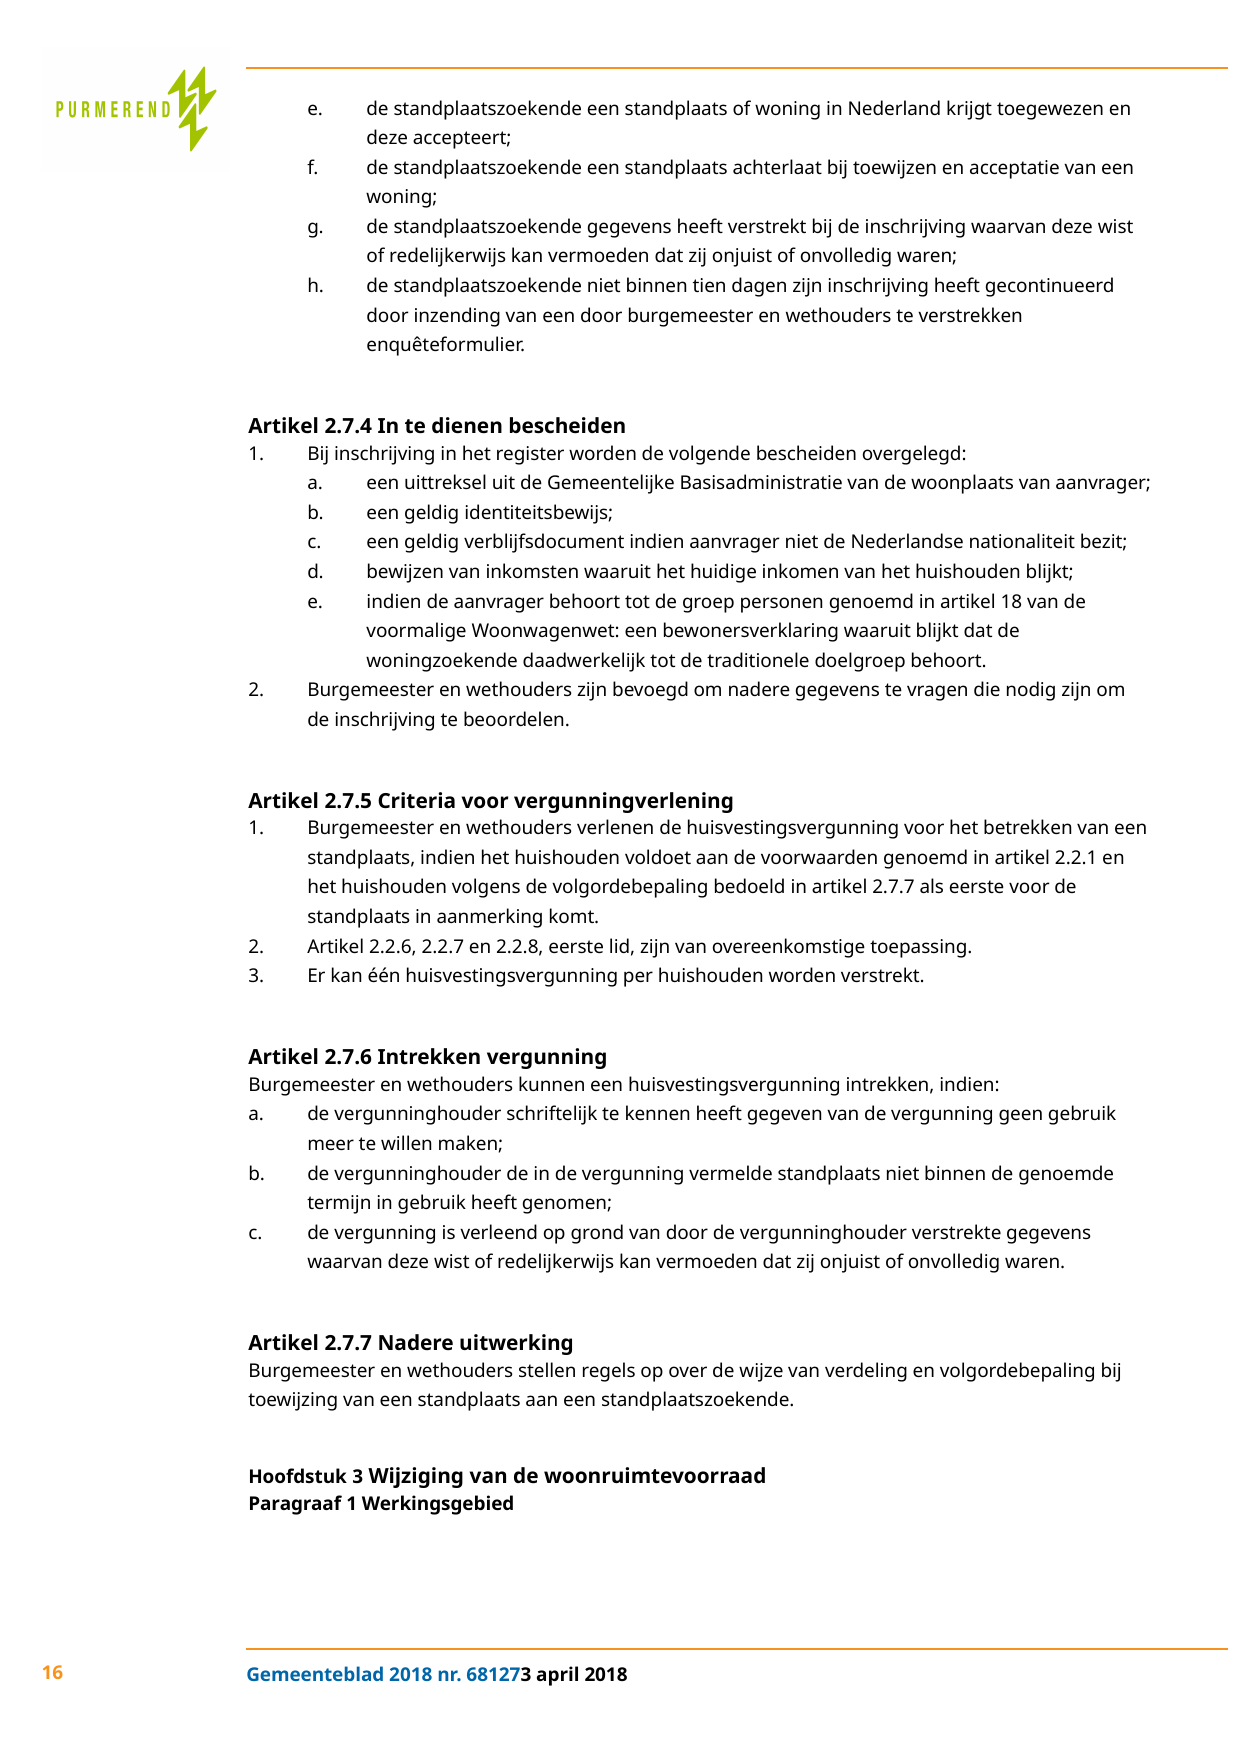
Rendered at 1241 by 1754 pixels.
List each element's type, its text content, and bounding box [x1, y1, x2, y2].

text Paragraaf 1 Werkingsgebied [248, 1490, 1152, 1516]
list de standplaatszoekende niet binnen tien dagen zijn inschrijving heeft gecontinueerd door inzending van een door burgemeester en wethouders te verstrekken enquêteformulier. [307, 272, 1152, 357]
list Artikel 2.2.6, 2.2.7 en 2.2.8, eerste lid, zijn van overeenkomstige toepassing. [248, 933, 1152, 959]
list de vergunninghouder de in de vergunning vermelde standplaats niet binnen de genoemde termijn in gebruik heeft genomen; [248, 1160, 1152, 1215]
text Artikel 2.7.7 Nadere uitwerking [248, 1328, 1152, 1357]
list Burgemeester en wethouders verlenen de huisvestingsvergunning voor het betrekken van een standplaats, indien het huishouden voldoet aan de voorwaarden genoemd in artikel 2.2.1 en het huishouden volgens de volgordebepaling bedoeld in artikel 2.7.7 als eerste voor de standplaats in aanmerking komt. [248, 814, 1152, 929]
text Artikel 2.7.5 Criteria voor vergunningverlening [248, 786, 1152, 814]
text Hoofdstuk 3 Wijziging van de woonruimtevoorraad [248, 1462, 1152, 1490]
list de vergunning is verleend op grond van door de vergunninghouder verstrekte gegevens waarvan deze wist of redelijkerwijs kan vermoeden dat zij onjuist of onvolledig waren. [248, 1219, 1152, 1274]
list een uittreksel uit de Gemeentelijke Basisadministratie van de woonplaats van aanvrager; [307, 469, 1152, 495]
text Burgemeester en wethouders stellen regels op over de wijze van verdeling en volgordebepaling bij toewijzing van een standplaats aan een standplaatszoekende. [248, 1357, 1152, 1412]
list de standplaatszoekende een standplaats of woning in Nederland krijgt toegewezen en deze accepteert; [307, 95, 1152, 150]
list Er kan één huisvestingsvergunning per huishouden worden verstrekt. [248, 962, 1152, 988]
text Artikel 2.7.4 In te dienen bescheiden [248, 411, 1152, 440]
list indien de aanvrager behoort tot de groep personen genoemd in artikel 18 van de voormalige Woonwagenwet: een bewonersverklaring waaruit blijkt dat de woningzoekende daadwerkelijk tot de traditionele doelgroep behoort. [307, 588, 1152, 673]
list de vergunninghouder schriftelijk te kennen heeft gegeven van de vergunning geen gebruik meer te willen maken; [248, 1101, 1152, 1156]
text Burgemeester en wethouders kunnen een huisvestingsvergunning intrekken, indien: [248, 1071, 1152, 1097]
list Burgemeester en wethouders zijn bevoegd om nadere gegevens te vragen die nodig zijn om de inschrijving te beoordelen. [248, 677, 1152, 732]
list een geldig identiteitsbewijs; [307, 499, 1152, 525]
text Artikel 2.7.6 Intrekken vergunning [248, 1042, 1152, 1071]
picture [41, 47, 231, 172]
list Bij inschrijving in het register worden de volgende bescheiden overgelegd: [248, 440, 1152, 466]
list de standplaatszoekende gegevens heeft verstrekt bij de inschrijving waarvan deze wist of redelijkerwijs kan vermoeden dat zij onjuist of onvolledig waren; [307, 213, 1152, 268]
list de standplaatszoekende een standplaats achterlaat bij toewijzen en acceptatie van een woning; [307, 154, 1152, 209]
list een geldig verblijfsdocument indien aanvrager niet de Nederlandse nationaliteit bezit; [307, 529, 1152, 554]
list bewijzen van inkomsten waaruit het huidige inkomen van het huishouden blijkt; [307, 558, 1152, 584]
